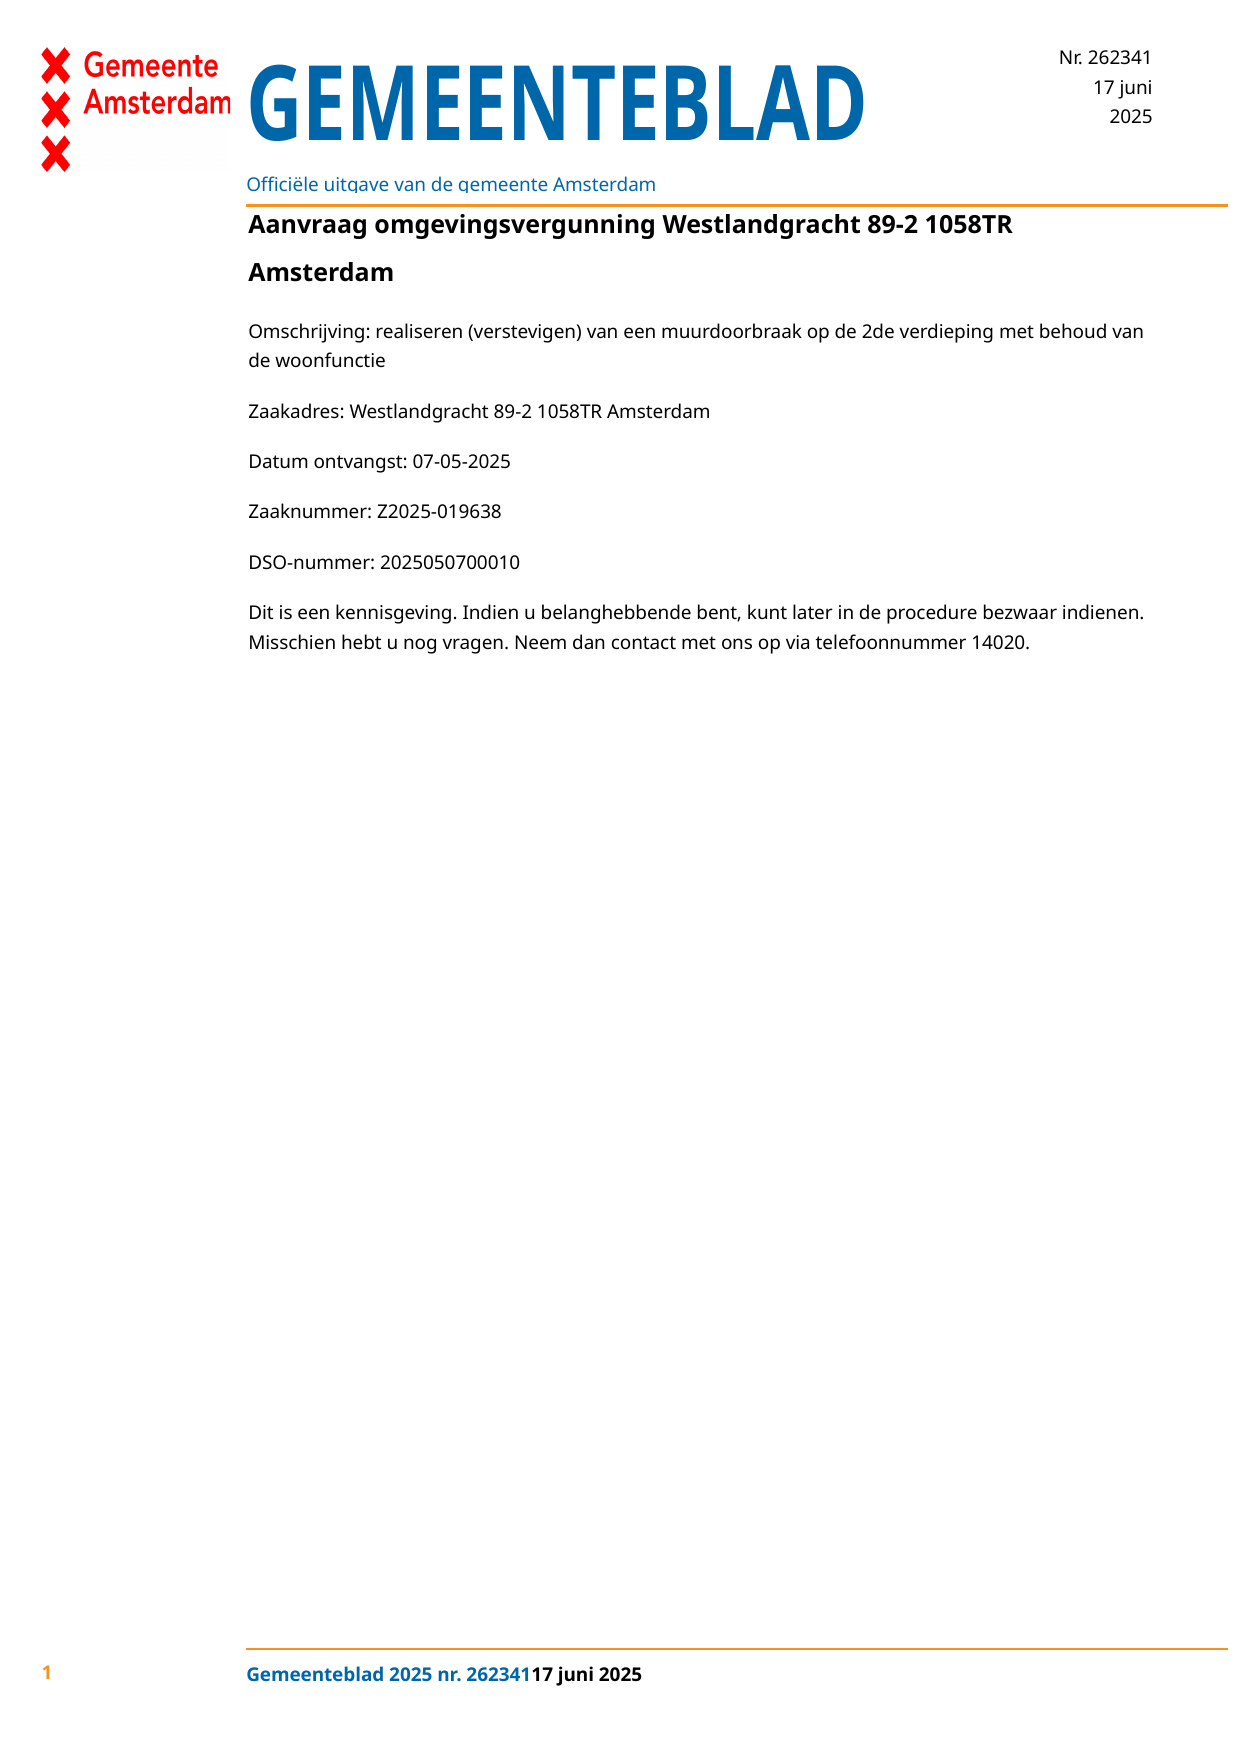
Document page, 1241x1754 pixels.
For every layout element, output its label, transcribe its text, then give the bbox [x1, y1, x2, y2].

text Omschrijving: realiseren (verstevigen) van een muurdoorbraak op de 2de verdieping met behoud van de woonfunctie [248, 318, 1152, 373]
text Zaaknummer: Z2025-019638 [248, 499, 1152, 524]
picture [41, 47, 231, 172]
text Dit is een kennisgeving. Indien u belanghebbende bent, kunt later in de procedure bezwaar indienen. Misschien hebt u nog vragen. Neem dan contact met ons op via telefoonnummer 14020. [248, 599, 1152, 655]
text Zaakadres: Westlandgracht 89-2 1058TR Amsterdam [248, 398, 1152, 424]
text Aanvraag omgevingsvergunning Westlandgracht 89-2 1058TR Amsterdam [248, 207, 1152, 288]
text DSO-nummer: 2025050700010 [248, 549, 1152, 575]
text Datum ontvangst: 07-05-2025 [248, 448, 1152, 474]
